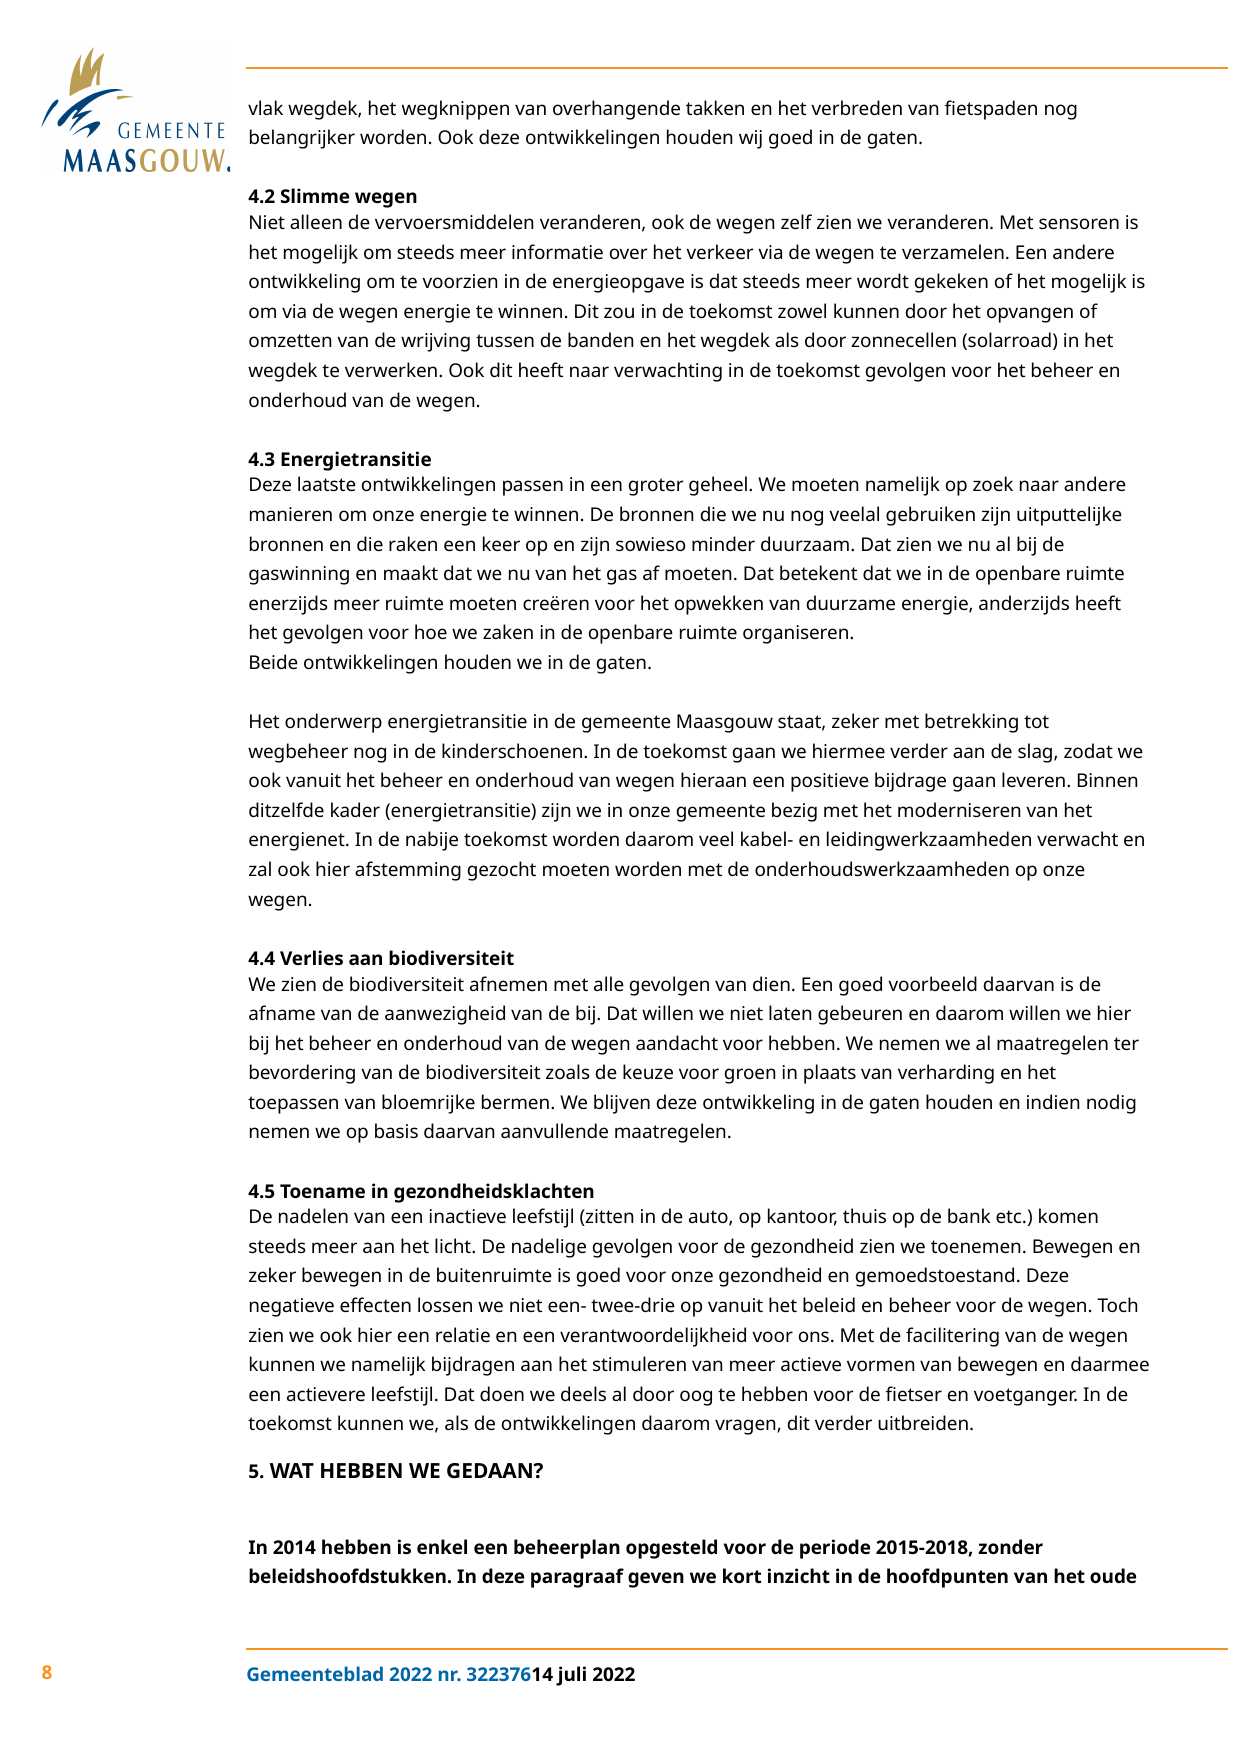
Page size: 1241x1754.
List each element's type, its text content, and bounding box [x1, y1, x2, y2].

picture [41, 47, 231, 172]
text 5. WAT HEBBEN WE GEDAAN? [248, 1456, 1152, 1485]
text 4.3 Energietransitie [248, 446, 1152, 472]
text 4.4 Verlies aan biodiversiteit [248, 945, 1152, 971]
text Niet alleen de vervoersmiddelen veranderen, ook de wegen zelf zien we veranderen. Met sensoren is het mogelijk om steeds meer informatie over het verkeer via de wegen te verzamelen. Een andere ontwikkeling om te voorzien in de energieopgave is dat steeds meer wordt gekeken of het mogelijk is om via de wegen energie te winnen. Dit zou in de toekomst zowel kunnen door het opvangen of omzetten van de wrijving tussen de banden en het wegdek als door zonnecellen (solarroad) in het wegdek te verwerken. Ook dit heeft naar verwachting in de toekomst gevolgen voor het beheer en onderhoud van de wegen. [248, 209, 1152, 412]
text We zien de biodiversiteit afnemen met alle gevolgen van dien. Een goed voorbeeld daarvan is de afname van de aanwezigheid van de bij. Dat willen we niet laten gebeuren en daarom willen we hier bij het beheer en onderhoud van de wegen aandacht voor hebben. We nemen we al maatregelen ter bevordering van de biodiversiteit zoals de keuze voor groen in plaats van verharding en het toepassen van bloemrijke bermen. We blijven deze ontwikkeling in de gaten houden en indien nodig nemen we op basis daarvan aanvullende maatregelen. [248, 971, 1152, 1144]
text Het onderwerp energietransitie in de gemeente Maasgouw staat, zeker met betrekking tot wegbeheer nog in de kinderschoenen. In de toekomst gaan we hiermee verder aan de slag, zodat we ook vanuit het beheer en onderhoud van wegen hieraan een positieve bijdrage gaan leveren. Binnen ditzelfde kader (energietransitie) zijn we in onze gemeente bezig met het moderniseren van het energienet. In de nabije toekomst worden daarom veel kabel- en leidingwerkzaamheden verwacht en zal ook hier afstemming gezocht moeten worden met de onderhoudswerkzaamheden op onze wegen. [248, 708, 1152, 912]
text De nadelen van een inactieve leefstijl (zitten in de auto, op kantoor, thuis op de bank etc.) komen steeds meer aan het licht. De nadelige gevolgen voor de gezondheid zien we toenemen. Bewegen en zeker bewegen in de buitenruimte is goed voor onze gezondheid en gemoedstoestand. Deze negatieve effecten lossen we niet een- twee-drie op vanuit het beleid en beheer voor de wegen. Toch zien we ook hier een relatie en een verantwoordelijkheid voor ons. Met de facilitering van de wegen kunnen we namelijk bijdragen aan het stimuleren van meer actieve vormen van bewegen en daarmee een actievere leefstijl. Dat doen we deels al door oog te hebben voor de fietser en voetganger. In de toekomst kunnen we, als de ontwikkelingen daarom vragen, dit verder uitbreiden. [248, 1203, 1152, 1436]
text In 2014 hebben is enkel een beheerplan opgesteld voor de periode 2015-2018, zonder beleidshoofdstukken. In deze paragraaf geven we kort inzicht in de hoofdpunten van het oude [248, 1534, 1152, 1589]
text Deze laatste ontwikkelingen passen in een groter geheel. We moeten namelijk op zoek naar andere manieren om onze energie te winnen. De bronnen die we nu nog veelal gebruiken zijn uitputtelijke bronnen en die raken een keer op en zijn sowieso minder duurzaam. Dat zien we nu al bij de gaswinning en maakt dat we nu van het gas af moeten. Dat betekent dat we in de openbare ruimte enerzijds meer ruimte moeten creëren voor het opwekken van duurzame energie, anderzijds heeft het gevolgen voor hoe we zaken in de openbare ruimte organiseren. [248, 472, 1152, 645]
text Beide ontwikkelingen houden we in de gaten. [248, 649, 1152, 675]
text 4.2 Slimme wegen [248, 183, 1152, 209]
text 4.5 Toename in gezondheidsklachten [248, 1178, 1152, 1203]
text vlak wegdek, het wegknippen van overhangende takken en het verbreden van fietspaden nog belangrijker worden. Ook deze ontwikkelingen houden wij goed in de gaten. [248, 95, 1152, 150]
